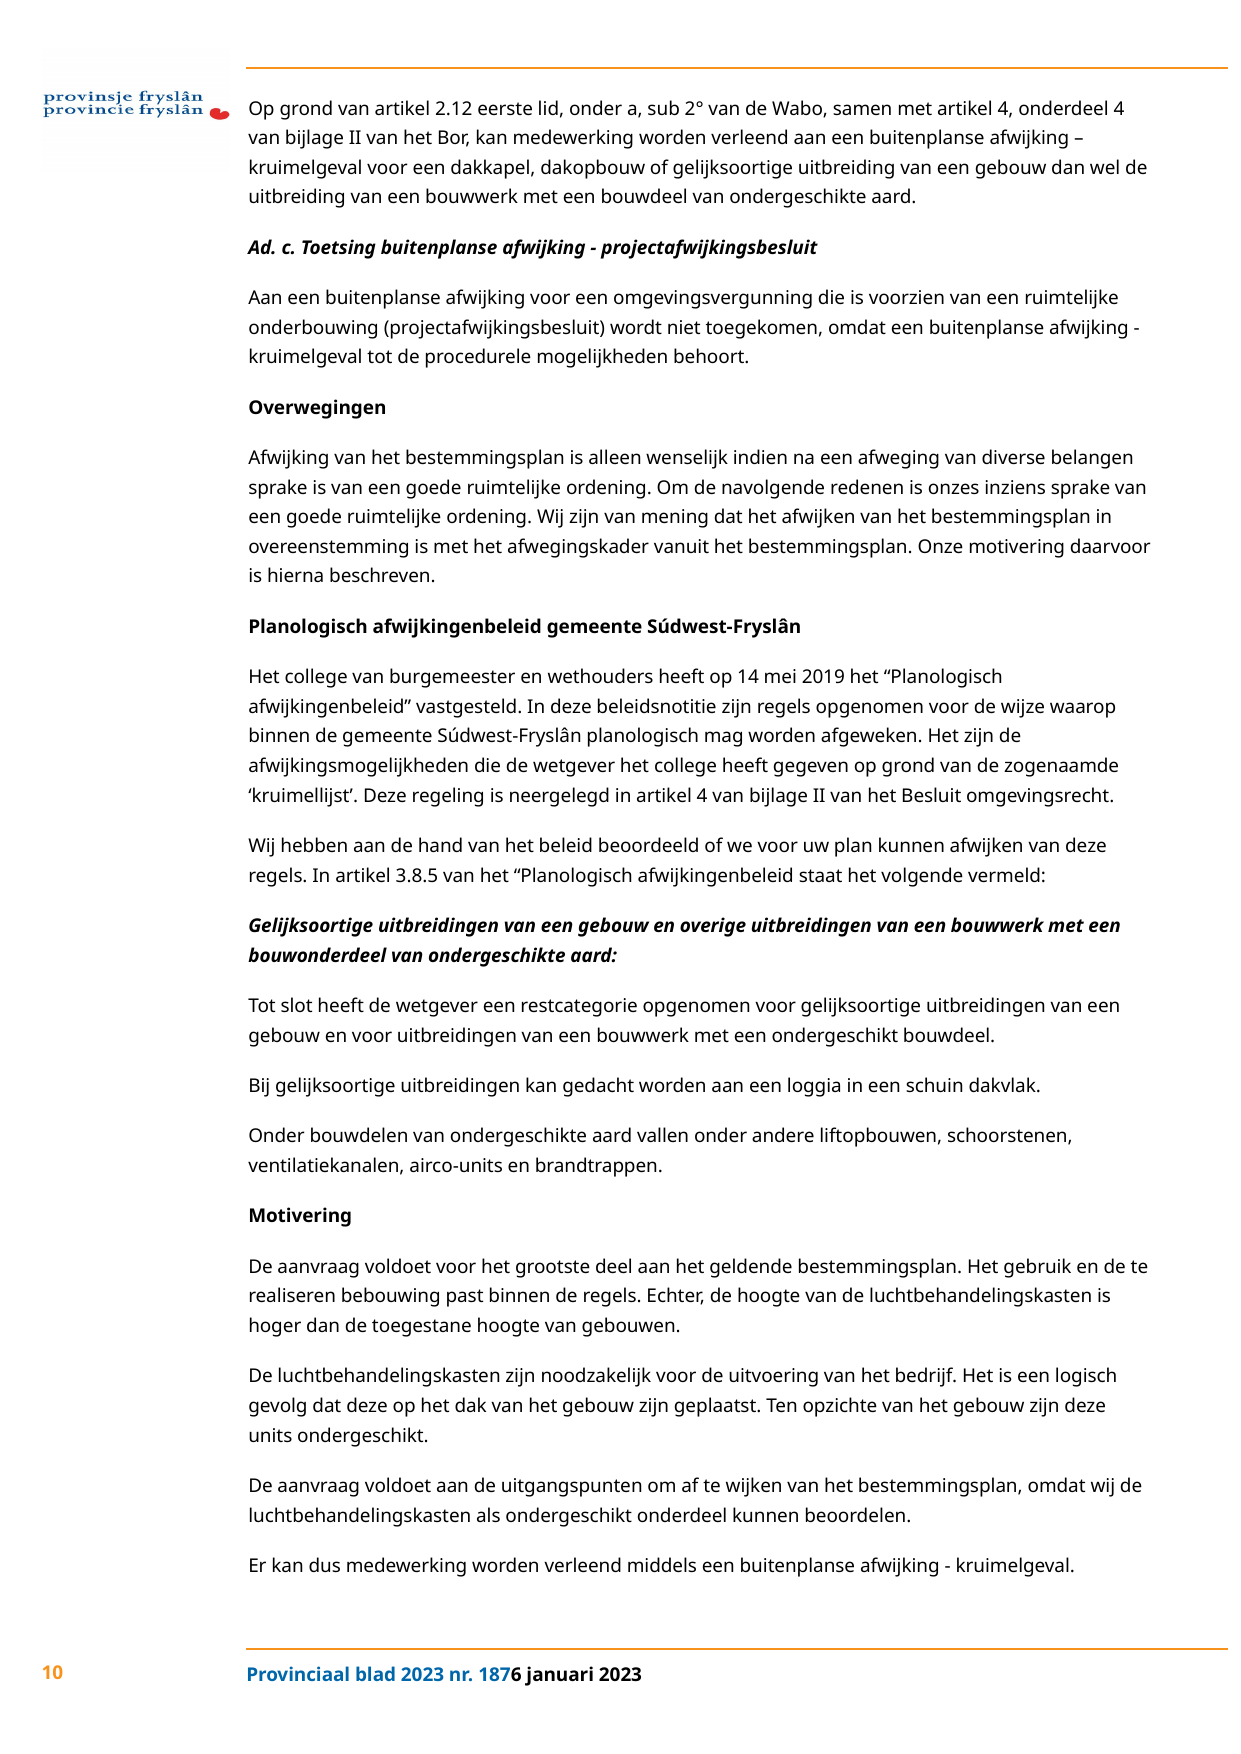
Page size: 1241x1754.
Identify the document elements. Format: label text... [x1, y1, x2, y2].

text Afwijking van het bestemmingsplan is alleen wenselijk indien na een afweging van diverse belangen sprake is van een goede ruimtelijke ordening. Om de navolgende redenen is onzes inziens sprake van een goede ruimtelijke ordening. Wij zijn van mening dat het afwijken van het bestemmingsplan in overeenstemming is met het afwegingskader vanuit het bestemmingsplan. Onze motivering daarvoor is hierna beschreven. [248, 444, 1152, 588]
text Ad. c. Toetsing buitenplanse afwijking - projectafwijkingsbesluit [248, 234, 1152, 260]
text Gelijksoortige uitbreidingen van een gebouw en overige uitbreidingen van een bouwwerk met een bouwonderdeel van ondergeschikte aard: [248, 912, 1152, 968]
text Er kan dus medewerking worden verleend middels een buitenplanse afwijking - kruimelgeval. [248, 1552, 1152, 1578]
text Overwegingen [248, 394, 1152, 420]
text Het college van burgemeester en wethouders heeft op 14 mei 2019 het “Planologisch afwijkingenbeleid” vastgesteld. In deze beleidsnotitie zijn regels opgenomen voor de wijze waarop binnen de gemeente Súdwest-Fryslân planologisch mag worden afgeweken. Het zijn de afwijkingsmogelijkheden die de wetgever het college heeft gegeven op grond van de zogenaamde ‘kruimellijst’. Deze regeling is neergelegd in artikel 4 van bijlage II van het Besluit omgevingsrecht. [248, 663, 1152, 808]
text Aan een buitenplanse afwijking voor een omgevingsvergunning die is voorzien van een ruimtelijke onderbouwing (projectafwijkingsbesluit) wordt niet toegekomen, omdat een buitenplanse afwijking - kruimelgeval tot de procedurele mogelijkheden behoort. [248, 284, 1152, 369]
text Motivering [248, 1203, 1152, 1228]
text De aanvraag voldoet aan de uitgangspunten om af te wijken van het bestemmingsplan, omdat wij de luchtbehandelingskasten als ondergeschikt onderdeel kunnen beoordelen. [248, 1472, 1152, 1528]
text Planologisch afwijkingenbeleid gemeente Súdwest-Fryslân [248, 613, 1152, 639]
text Onder bouwdelen van ondergeschikte aard vallen onder andere liftopbouwen, schoorstenen, ventilatiekanalen, airco-units en brandtrappen. [248, 1123, 1152, 1178]
text Wij hebben aan de hand van het beleid beoordeeld of we voor uw plan kunnen afwijken van deze regels. In artikel 3.8.5 van het “Planologisch afwijkingenbeleid staat het volgende vermeld: [248, 832, 1152, 888]
text De luchtbehandelingskasten zijn noodzakelijk voor de uitvoering van het bedrijf. Het is een logisch gevolg dat deze op het dak van het gebouw zijn geplaatst. Ten opzichte van het gebouw zijn deze units ondergeschikt. [248, 1363, 1152, 1448]
text Bij gelijksoortige uitbreidingen kan gedacht worden aan een loggia in een schuin dakvlak. [248, 1072, 1152, 1098]
picture [41, 47, 231, 172]
text Tot slot heeft de wetgever een restcategorie opgenomen voor gelijksoortige uitbreidingen van een gebouw en voor uitbreidingen van een bouwwerk met een ondergeschikt bouwdeel. [248, 992, 1152, 1048]
text Op grond van artikel 2.12 eerste lid, onder a, sub 2° van de Wabo, samen met artikel 4, onderdeel 4 van bijlage II van het Bor, kan medewerking worden verleend aan een buitenplanse afwijking – kruimelgeval voor een dakkapel, dakopbouw of gelijksoortige uitbreiding van een gebouw dan wel de uitbreiding van een bouwwerk met een bouwdeel van ondergeschikte aard. [248, 95, 1152, 209]
text De aanvraag voldoet voor het grootste deel aan het geldende bestemmingsplan. Het gebruik en de te realiseren bebouwing past binnen de regels. Echter, de hoogte van de luchtbehandelingskasten is hoger dan de toegestane hoogte van gebouwen. [248, 1253, 1152, 1338]
